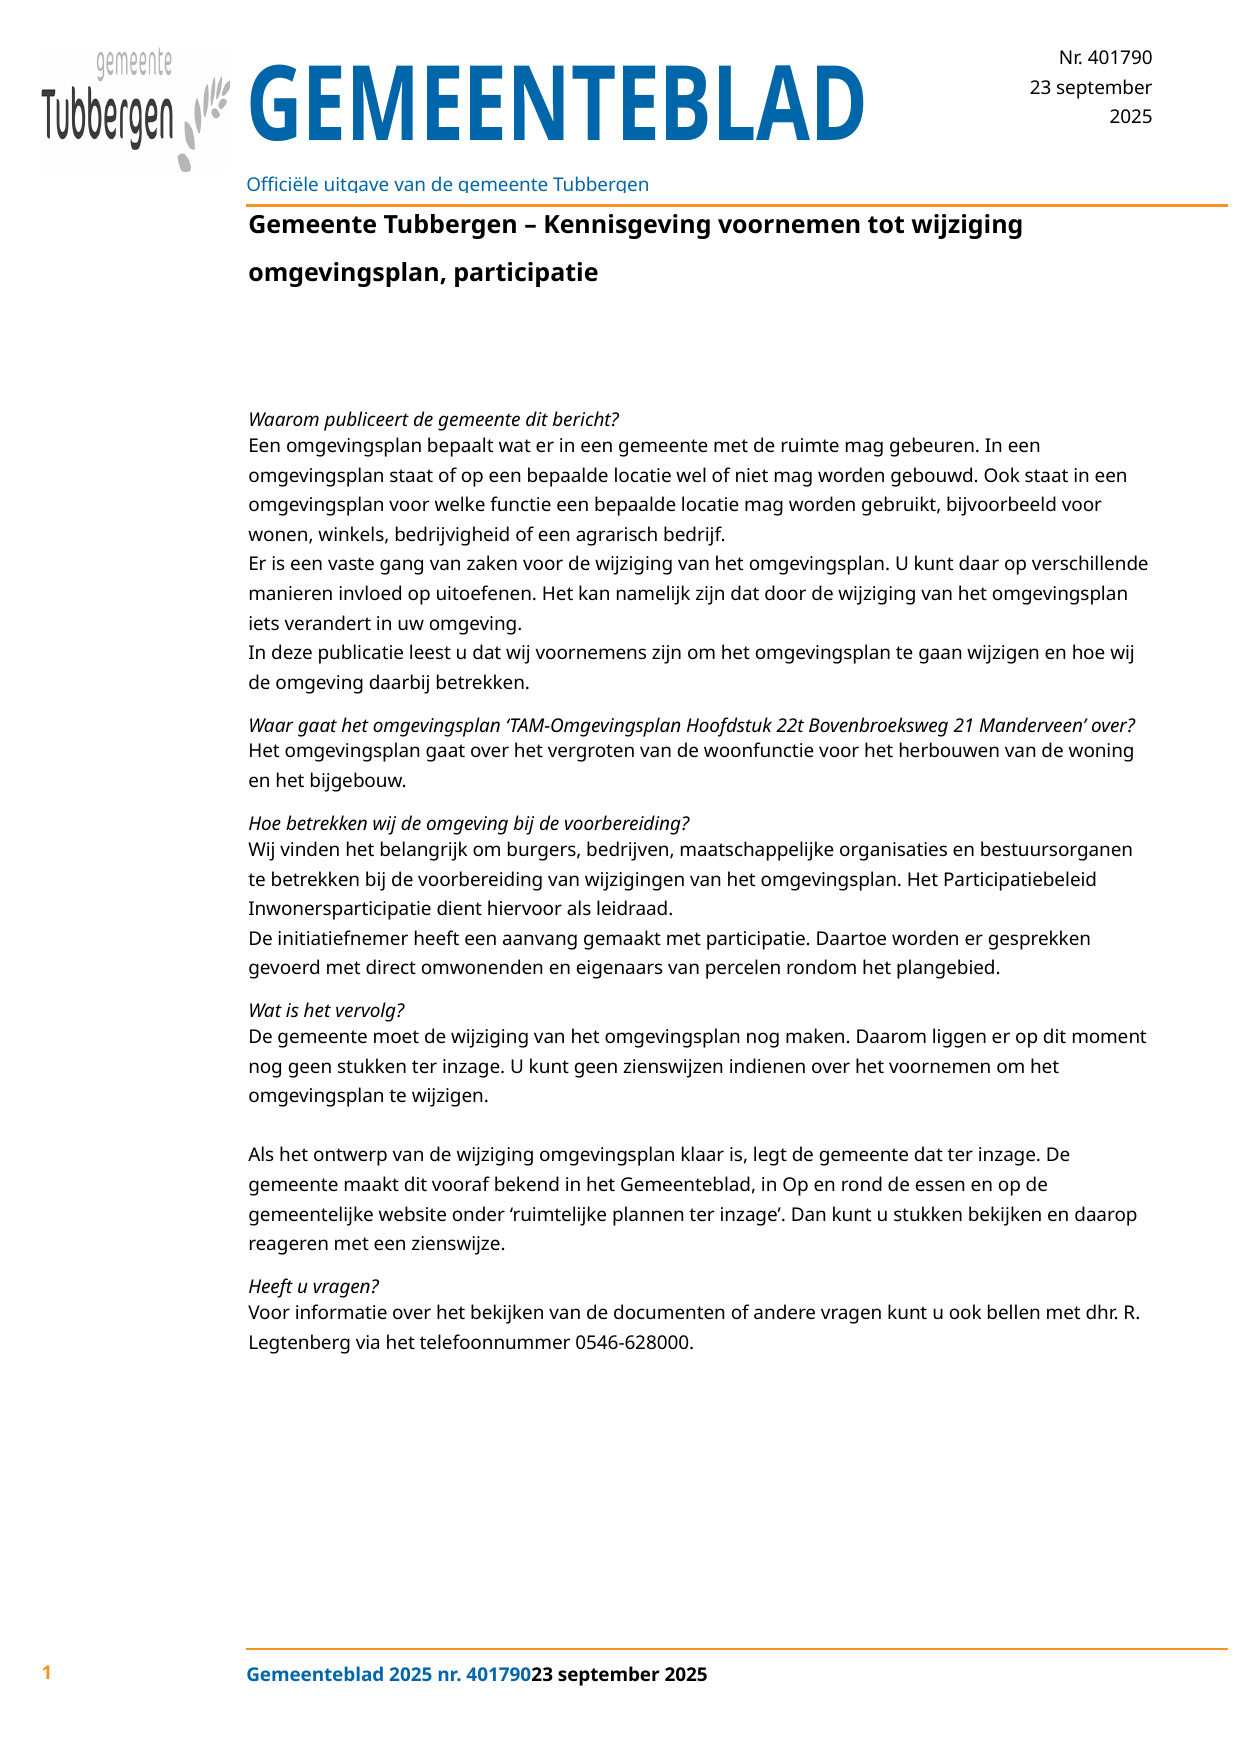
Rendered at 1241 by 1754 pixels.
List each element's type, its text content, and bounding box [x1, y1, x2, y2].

text Het omgevingsplan gaat over het vergroten van de woonfunctie voor het herbouwen van de woning en het bijgebouw. [248, 738, 1152, 793]
text Wat is het vervolg? [248, 998, 1152, 1023]
text Een omgevingsplan bepaalt wat er in een gemeente met de ruimte mag gebeuren. In een omgevingsplan staat of op een bepaalde locatie wel of niet mag worden gebouwd. Ook staat in een omgevingsplan voor welke functie een bepaalde locatie mag worden gebruikt, bijvoorbeeld voor wonen, winkels, bedrijvigheid of een agrarisch bedrijf. [248, 432, 1152, 547]
text Er is een vaste gang van zaken voor de wijziging van het omgevingsplan. U kunt daar op verschillende manieren invloed op uitoefenen. Het kan namelijk zijn dat door de wijziging van het omgevingsplan iets verandert in uw omgeving. [248, 551, 1152, 635]
text Wij vinden het belangrijk om burgers, bedrijven, maatschappelijke organisaties en bestuursorganen te betrekken bij de voorbereiding van wijzigingen van het omgevingsplan. Het Participatiebeleid Inwonersparticipatie dient hiervoor als leidraad. [248, 836, 1152, 921]
text Gemeente Tubbergen – Kennisgeving voornemen tot wijziging omgevingsplan, participatie [248, 207, 1152, 288]
text In deze publicatie leest u dat wij voornemens zijn om het omgevingsplan te gaan wijzigen en hoe wij de omgeving daarbij betrekken. [248, 639, 1152, 694]
text Voor informatie over het bekijken van de documenten of andere vragen kunt u ook bellen met dhr. R. Legtenberg via het telefoonnummer 0546-628000. [248, 1299, 1152, 1354]
text Waar gaat het omgevingsplan ‘TAM-Omgevingsplan Hoofdstuk 22t Bovenbroeksweg 21 Manderveen’ over? [248, 712, 1152, 738]
text Als het ontwerp van de wijziging omgevingsplan klaar is, legt de gemeente dat ter inzage. De gemeente maakt dit vooraf bekend in het Gemeenteblad, in Op en rond de essen en op de gemeentelijke website onder ‘ruimtelijke plannen ter inzage’. Dan kunt u stukken bekijken en daarop reageren met een zienswijze. [248, 1142, 1152, 1256]
picture [41, 47, 231, 172]
text De initiatiefnemer heeft een aanvang gemaakt met participatie. Daartoe worden er gesprekken gevoerd met direct omwonenden en eigenaars van percelen rondom het plangebied. [248, 925, 1152, 980]
text Waarom publiceert de gemeente dit bericht? [248, 406, 1152, 432]
text De gemeente moet de wijziging van het omgevingsplan nog maken. Daarom liggen er op dit moment nog geen stukken ter inzage. U kunt geen zienswijzen indienen over het voornemen om het omgevingsplan te wijzigen. [248, 1023, 1152, 1108]
text Hoe betrekken wij de omgeving bij de voorbereiding? [248, 810, 1152, 836]
text Heeft u vragen? [248, 1273, 1152, 1299]
